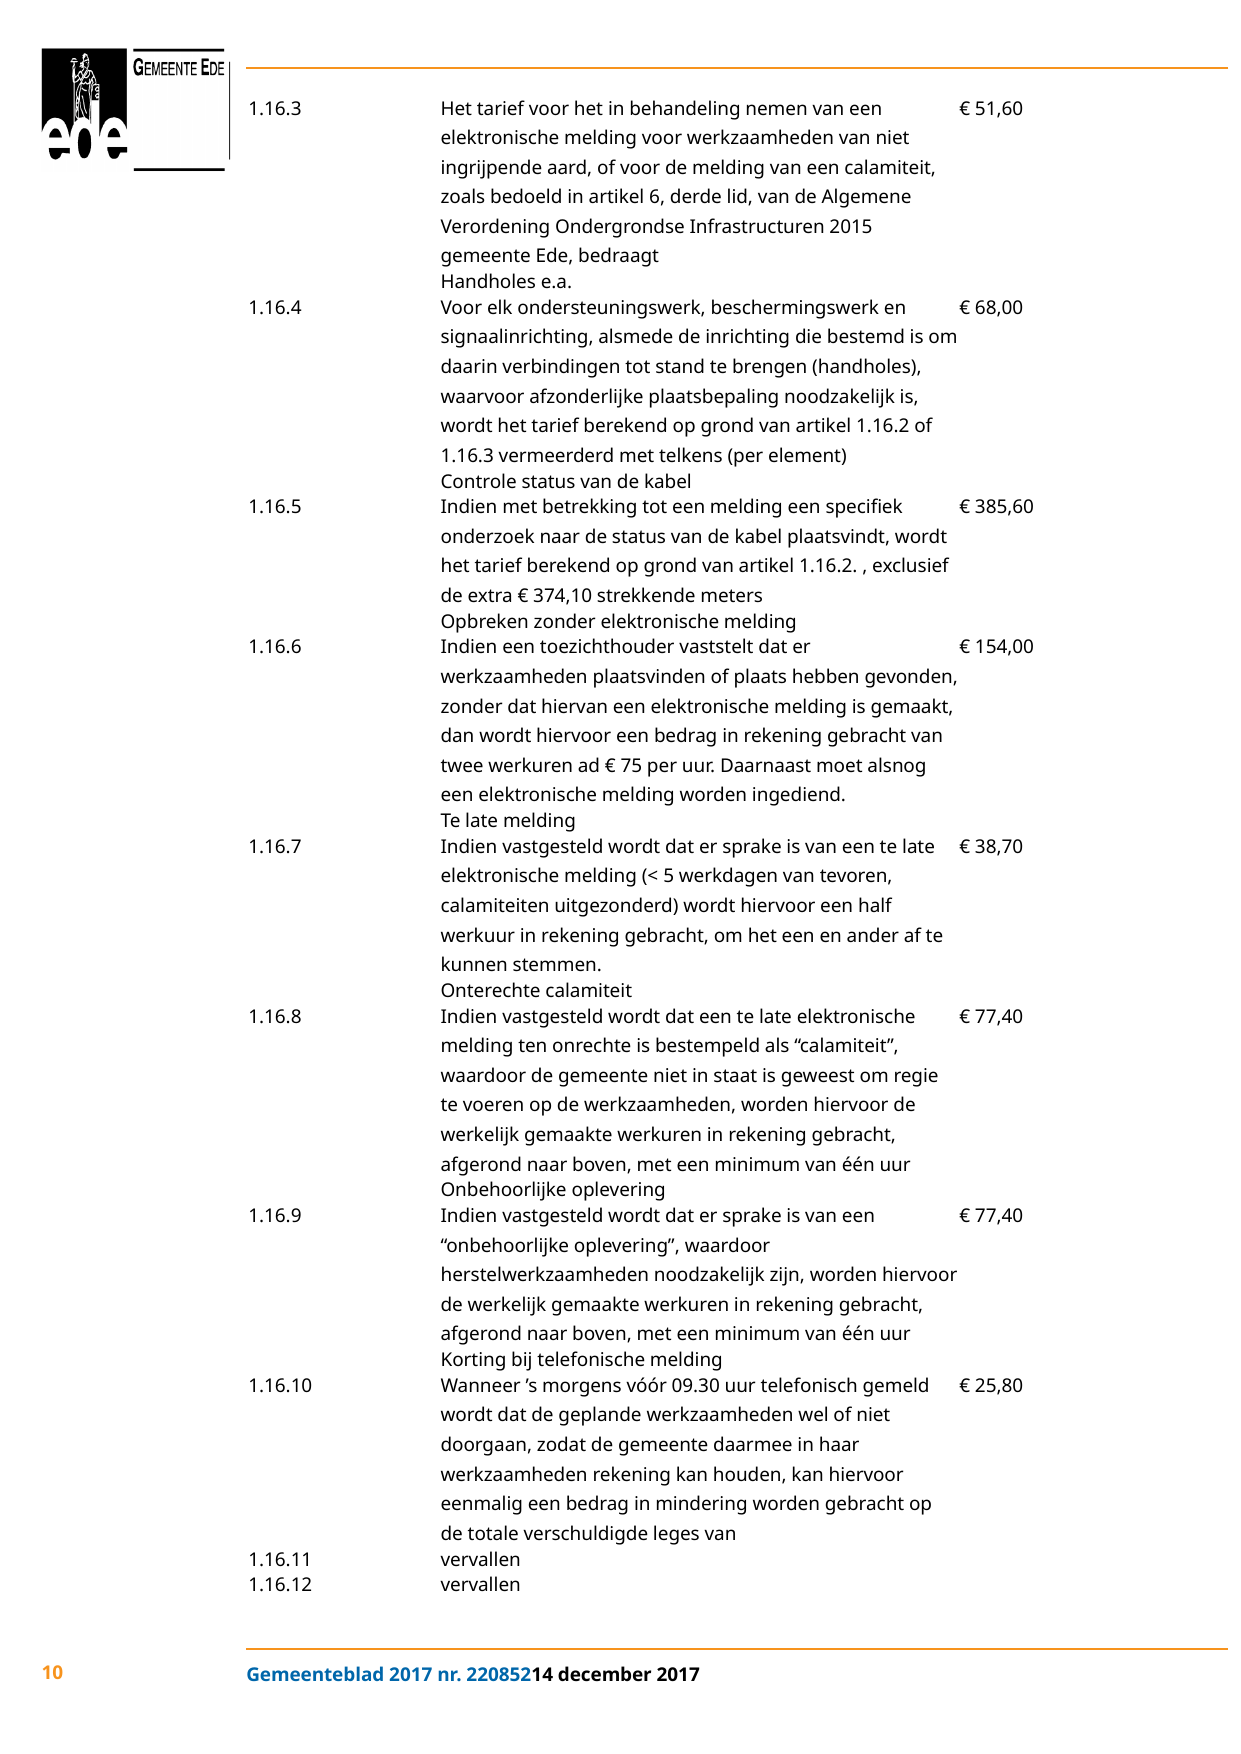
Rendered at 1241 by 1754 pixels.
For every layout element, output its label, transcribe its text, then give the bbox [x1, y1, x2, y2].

table_cell [959, 1546, 1152, 1571]
table_cell Onterechte calamiteit [440, 977, 959, 1003]
table_cell [959, 1177, 1152, 1202]
table_cell € 77,40 [959, 1202, 1152, 1346]
table_cell Indien vastgesteld wordt dat er sprake is van een “onbehoorlijke oplevering”, waardoor herstelwerkzaamheden noodzakelijk zijn, worden hiervoor de werkelijk gemaakte werkuren in rekening gebracht, afgerond naar boven, met een minimum van één uur [440, 1202, 959, 1346]
table_cell [959, 1571, 1152, 1597]
table_cell [959, 1346, 1152, 1372]
table_cell 1.16.4 [248, 294, 440, 468]
table_cell € 385,60 [959, 494, 1152, 608]
table_cell 1.16.6 [248, 634, 440, 807]
table_cell € 25,80 [959, 1372, 1152, 1546]
table_cell 1.16.11 [248, 1546, 440, 1571]
table_cell Handholes e.a. [440, 269, 959, 294]
table_cell vervallen [440, 1571, 959, 1597]
table_cell [248, 1177, 440, 1202]
table_cell Opbreken zonder elektronische melding [440, 608, 959, 634]
table_cell Indien vastgesteld wordt dat er sprake is van een te late elektronische melding (< 5 werkdagen van tevoren, calamiteiten uitgezonderd) wordt hiervoor een half werkuur in rekening gebracht, om het een en ander af te kunnen stemmen. [440, 833, 959, 977]
table_cell [248, 977, 440, 1003]
table_cell [959, 269, 1152, 294]
picture [41, 47, 231, 172]
table_cell Wanneer ’s morgens vóór 09.30 uur telefonisch gemeld wordt dat de geplande werkzaamheden wel of niet doorgaan, zodat de gemeente daarmee in haar werkzaamheden rekening kan houden, kan hiervoor eenmalig een bedrag in mindering worden gebracht op de totale verschuldigde leges van [440, 1372, 959, 1546]
table_cell 1.16.9 [248, 1202, 440, 1346]
table_cell Te late melding [440, 808, 959, 833]
table_cell [248, 468, 440, 493]
table_cell [959, 808, 1152, 833]
table_cell [959, 468, 1152, 493]
table_cell € 38,70 [959, 833, 1152, 977]
table_cell vervallen [440, 1546, 959, 1571]
table_cell 1.16.7 [248, 833, 440, 977]
table_cell 1.16.3 [248, 95, 440, 268]
table_cell € 68,00 [959, 294, 1152, 468]
table_cell 1.16.8 [248, 1003, 440, 1177]
table_cell Korting bij telefonische melding [440, 1346, 959, 1372]
table_cell Indien vastgesteld wordt dat een te late elektronische melding ten onrechte is bestempeld als “calamiteit”, waardoor de gemeente niet in staat is geweest om regie te voeren op de werkzaamheden, worden hiervoor de werkelijk gemaakte werkuren in rekening gebracht, afgerond naar boven, met een minimum van één uur [440, 1003, 959, 1177]
table_cell [248, 808, 440, 833]
table_cell Voor elk ondersteuningswerk, beschermingswerk en signaalinrichting, alsmede de inrichting die bestemd is om daarin verbindingen tot stand te brengen (handholes), waarvoor afzonderlijke plaatsbepaling noodzakelijk is, wordt het tarief berekend op grond van artikel 1.16.2 of 1.16.3 vermeerderd met telkens (per element) [440, 294, 959, 468]
table_cell Het tarief voor het in behandeling nemen van een elektronische melding voor werkzaamheden van niet ingrijpende aard, of voor de melding van een calamiteit, zoals bedoeld in artikel 6, derde lid, van de Algemene Verordening Ondergrondse Infrastructuren 2015 gemeente Ede, bedraagt [440, 95, 959, 268]
table_cell € 51,60 [959, 95, 1152, 268]
table_cell Controle status van de kabel [440, 468, 959, 493]
table_cell Indien een toezichthouder vaststelt dat er werkzaamheden plaatsvinden of plaats hebben gevonden, zonder dat hiervan een elektronische melding is gemaakt, dan wordt hiervoor een bedrag in rekening gebracht van twee werkuren ad € 75 per uur. Daarnaast moet alsnog een elektronische melding worden ingediend. [440, 634, 959, 807]
table_cell 1.16.10 [248, 1372, 440, 1546]
table_cell € 154,00 [959, 634, 1152, 807]
table_cell Onbehoorlijke oplevering [440, 1177, 959, 1202]
table_cell 1.16.5 [248, 494, 440, 608]
table_cell Indien met betrekking tot een melding een specifiek onderzoek naar de status van de kabel plaatsvindt, wordt het tarief berekend op grond van artikel 1.16.2. , exclusief de extra € 374,10 strekkende meters [440, 494, 959, 608]
table_cell [959, 977, 1152, 1003]
table_cell 1.16.12 [248, 1571, 440, 1597]
table_cell [248, 608, 440, 634]
table_cell [959, 608, 1152, 634]
table_cell € 77,40 [959, 1003, 1152, 1177]
table_cell [248, 1346, 440, 1372]
table_cell [248, 269, 440, 294]
